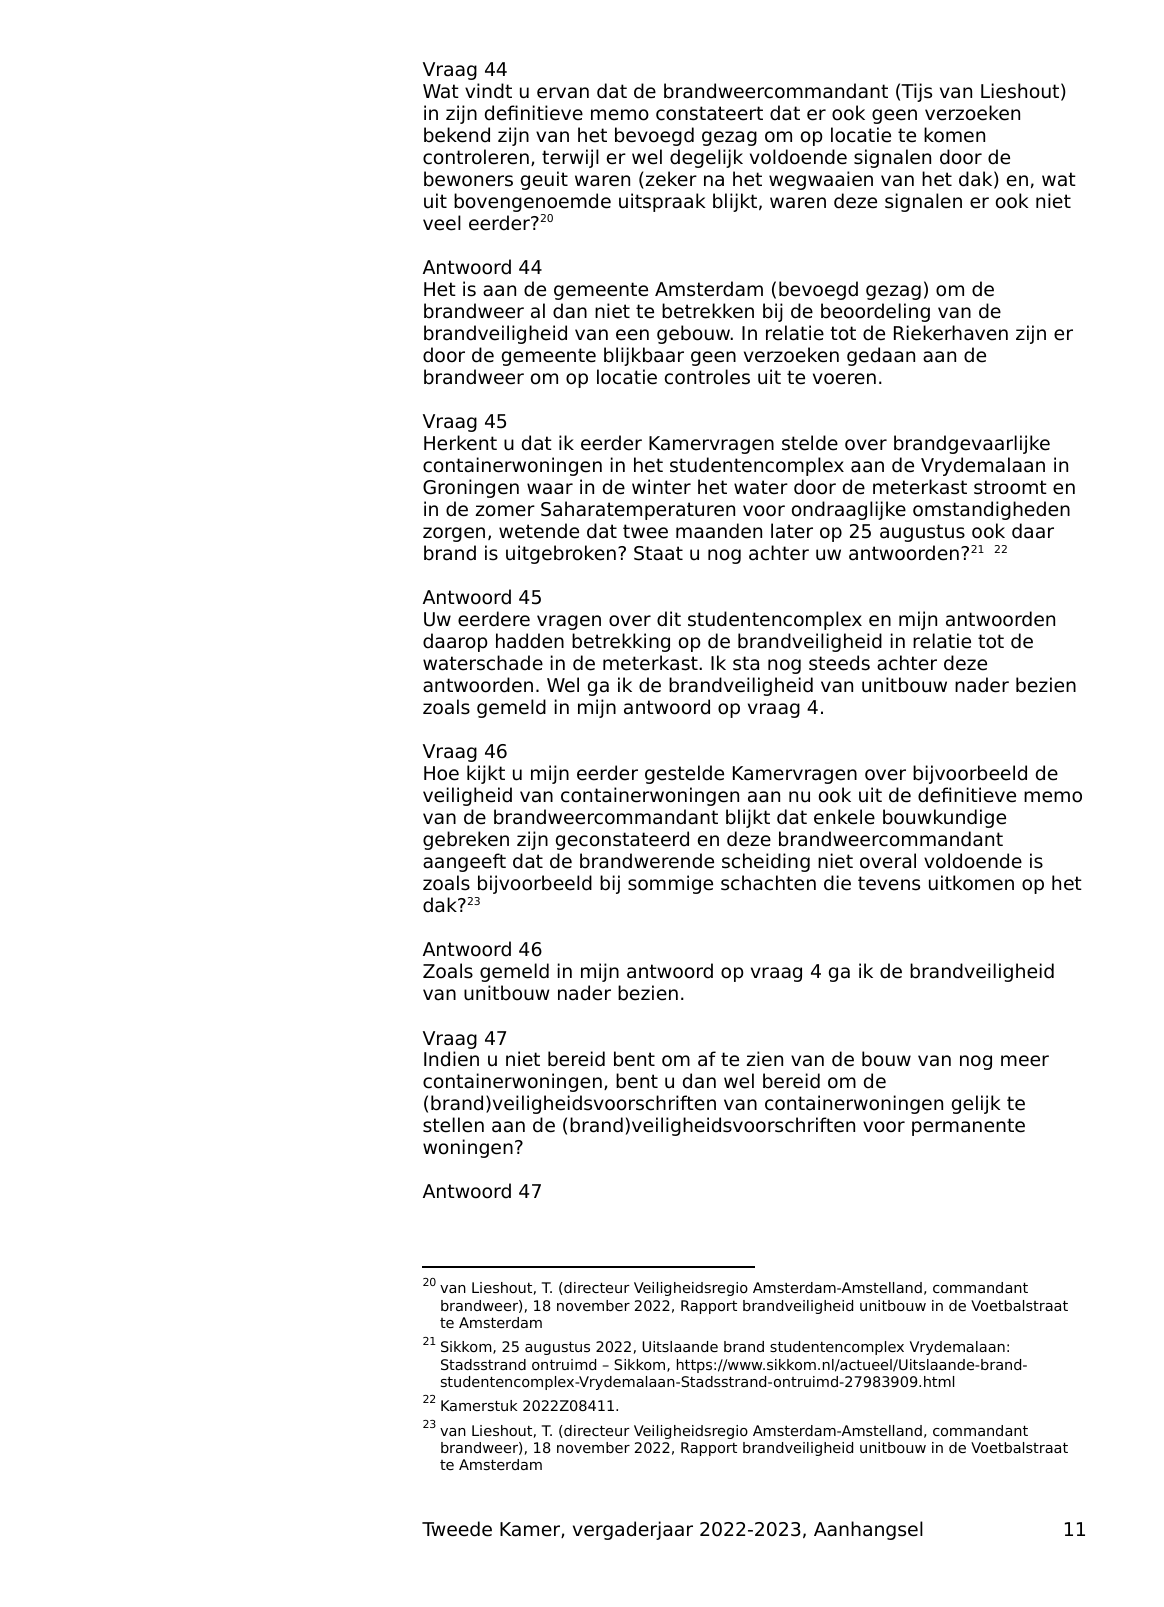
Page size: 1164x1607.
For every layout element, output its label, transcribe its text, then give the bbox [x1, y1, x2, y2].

text Vraag 44 [422, 59, 1087, 81]
text Vraag 45 [422, 411, 1087, 433]
text Antwoord 46 [422, 939, 1087, 961]
text Antwoord 44 [422, 257, 1087, 279]
text Indien u niet bereid bent om af te zien van de bouw van nog meer containerwoningen, bent u dan wel bereid om de (brand)veiligheidsvoorschriften van containerwoningen gelijk te stellen aan de (brand)veiligheidsvoorschriften voor permanente woningen? [422, 1049, 1087, 1159]
text Het is aan de gemeente Amsterdam (bevoegd gezag) om de brandweer al dan niet te betrekken bij de beoordeling van de brandveiligheid van een gebouw. In relatie tot de Riekerhaven zijn er door de gemeente blijkbaar geen verzoeken gedaan aan de brandweer om op locatie controles uit te voeren. [422, 279, 1087, 389]
text Zoals gemeld in mijn antwoord op vraag 4 ga ik de brandveiligheid van unitbouw nader bezien. [422, 961, 1087, 1005]
text Antwoord 47 [422, 1181, 1087, 1203]
text Vraag 47 [422, 1027, 1087, 1049]
text Antwoord 45 [422, 587, 1087, 609]
text Sikkom, 25 augustus 2022, Uitslaande brand studentencomplex Vrydemalaan: Stadsstrand ontruimd – Sikkom, https://www.sikkom.nl/actueel/Uitslaande-brand-studentencomplex-Vrydemalaan-Stadsstrand-ontruimd-27983909.html [422, 1335, 1087, 1391]
text van Lieshout, T. (directeur Veiligheidsregio Amsterdam-Amstelland, commandant brandweer), 18 november 2022, Rapport brandveiligheid unitbouw in de Voetbalstraat te Amsterdam [422, 1276, 1087, 1332]
text Herkent u dat ik eerder Kamervragen stelde over brandgevaarlijke containerwoningen in het studentencomplex aan de Vrydemalaan in Groningen waar in de winter het water door de meterkast stroomt en in de zomer Saharatemperaturen voor ondraaglijke omstandigheden zorgen, wetende dat twee maanden later op 25 augustus ook daar brand is uitgebroken? Staat u nog achter uw antwoorden? [422, 433, 1087, 565]
text van Lieshout, T. (directeur Veiligheidsregio Amsterdam-Amstelland, commandant brandweer), 18 november 2022, Rapport brandveiligheid unitbouw in de Voetbalstraat te Amsterdam [422, 1418, 1087, 1474]
text Kamerstuk 2022Z08411. [422, 1393, 1087, 1416]
text Hoe kijkt u mijn eerder gestelde Kamervragen over bijvoorbeeld de veiligheid van containerwoningen aan nu ook uit de definitieve memo van de brandweercommandant blijkt dat enkele bouwkundige gebreken zijn geconstateerd en deze brandweercommandant aangeeft dat de brandwerende scheiding niet overal voldoende is zoals bijvoorbeeld bij sommige schachten die tevens uitkomen op het dak? [422, 763, 1087, 917]
text Wat vindt u ervan dat de brandweercommandant (Tijs van Lieshout) in zijn definitieve memo constateert dat er ook geen verzoeken bekend zijn van het bevoegd gezag om op locatie te komen controleren, terwijl er wel degelijk voldoende signalen door de bewoners geuit waren (zeker na het wegwaaien van het dak) en, wat uit bovengenoemde uitspraak blijkt, waren deze signalen er ook niet veel eerder? [422, 81, 1087, 235]
text Uw eerdere vragen over dit studentencomplex en mijn antwoorden daarop hadden betrekking op de brandveiligheid in relatie tot de waterschade in de meterkast. Ik sta nog steeds achter deze antwoorden. Wel ga ik de brandveiligheid van unitbouw nader bezien zoals gemeld in mijn antwoord op vraag 4. [422, 609, 1087, 719]
text Vraag 46 [422, 741, 1087, 763]
